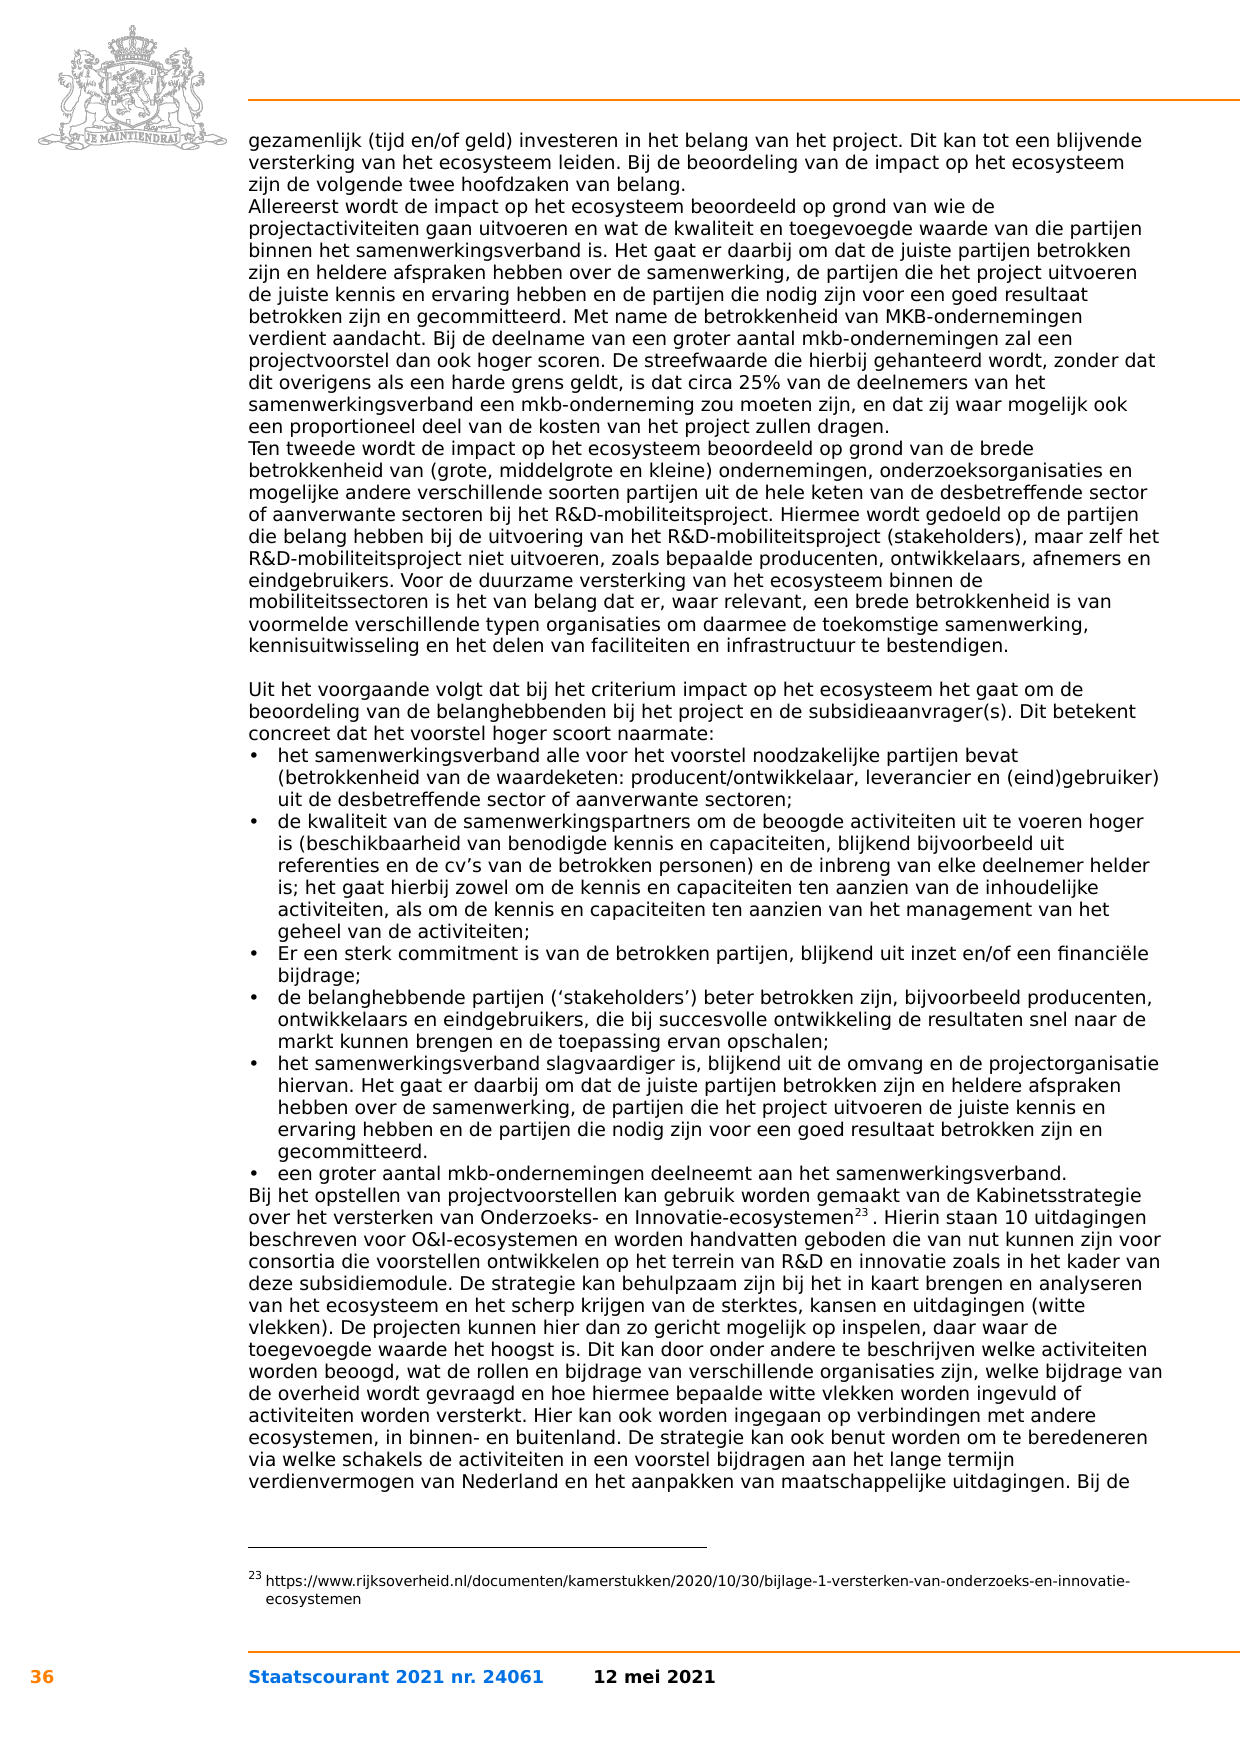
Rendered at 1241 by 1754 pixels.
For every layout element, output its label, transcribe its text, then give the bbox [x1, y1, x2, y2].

text Uit het voorgaande volgt dat bij het criterium impact op het ecosysteem het gaat om de beoordeling van de belanghebbenden bij het project en de subsidieaanvrager(s). Dit betekent concreet dat het voorstel hoger scoort naarmate: [248, 679, 1163, 745]
text • de belanghebbende partijen (‘stakeholders’) beter betrokken zijn, bijvoorbeeld producenten, ontwikkelaars en eindgebruikers, die bij succesvolle ontwikkeling de resultaten snel naar de markt kunnen brengen en de toepassing ervan opschalen; [248, 987, 1163, 1053]
text • Er een sterk commitment is van de betrokken partijen, blijkend uit inzet en/of een financiële bijdrage; [248, 943, 1163, 987]
text • het samenwerkingsverband slagvaardiger is, blijkend uit de omvang en de projectorganisatie hiervan. Het gaat er daarbij om dat de juiste partijen betrokken zijn en heldere afspraken hebben over de samenwerking, de partijen die het project uitvoeren de juiste kennis en ervaring hebben en de partijen die nodig zijn voor een goed resultaat betrokken zijn en gecommitteerd. [248, 1053, 1163, 1163]
text gezamenlijk (tijd en/of geld) investeren in het belang van het project. Dit kan tot een blijvende versterking van het ecosysteem leiden. Bij de beoordeling van de impact op het ecosysteem zijn de volgende twee hoofdzaken van belang. [248, 130, 1163, 196]
text • een groter aantal mkb-ondernemingen deelneemt aan het samenwerkingsverband. [248, 1163, 1163, 1185]
text Allereerst wordt de impact op het ecosysteem beoordeeld op grond van wie de projectactiviteiten gaan uitvoeren en wat de kwaliteit en toegevoegde waarde van die partijen binnen het samenwerkingsverband is. Het gaat er daarbij om dat de juiste partijen betrokken zijn en heldere afspraken hebben over de samenwerking, de partijen die het project uitvoeren de juiste kennis en ervaring hebben en de partijen die nodig zijn voor een goed resultaat betrokken zijn en gecommitteerd. Met name de betrokkenheid van MKB-ondernemingen verdient aandacht. Bij de deelname van een groter aantal mkb-ondernemingen zal een projectvoorstel dan ook hoger scoren. De streefwaarde die hierbij gehanteerd wordt, zonder dat dit overigens als een harde grens geldt, is dat circa 25% van de deelnemers van het samenwerkingsverband een mkb-onderneming zou moeten zijn, en dat zij waar mogelijk ook een proportioneel deel van de kosten van het project zullen dragen. [248, 196, 1163, 438]
text • het samenwerkingsverband alle voor het voorstel noodzakelijke partijen bevat (betrokkenheid van de waardeketen: producent/ontwikkelaar, leverancier en (eind)gebruiker) uit de desbetreffende sector of aanverwante sectoren; [248, 745, 1163, 811]
text Ten tweede wordt de impact op het ecosysteem beoordeeld op grond van de brede betrokkenheid van (grote, middelgrote en kleine) ondernemingen, onderzoeksorganisaties en mogelijke andere verschillende soorten partijen uit de hele keten van de desbetreffende sector of aanverwante sectoren bij het R&D-mobiliteitsproject. Hiermee wordt gedoeld op de partijen die belang hebben bij de uitvoering van het R&D-mobiliteitsproject (stakeholders), maar zelf het R&D-mobiliteitsproject niet uitvoeren, zoals bepaalde producenten, ontwikkelaars, afnemers en eindgebruikers. Voor de duurzame versterking van het ecosysteem binnen de mobiliteitssectoren is het van belang dat er, waar relevant, een brede betrokkenheid is van voormelde verschillende typen organisaties om daarmee de toekomstige samenwerking, kennisuitwisseling en het delen van faciliteiten en infrastructuur te bestendigen. [248, 438, 1163, 657]
text Bij het opstellen van projectvoorstellen kan gebruik worden gemaakt van de Kabinetsstrategie over het versterken van Onderzoeks- en Innovatie-ecosystemen. Hierin staan 10 uitdagingen beschreven voor O&I-ecosystemen en worden handvatten geboden die van nut kunnen zijn voor consortia die voorstellen ontwikkelen op het terrein van R&D en innovatie zoals in het kader van deze subsidiemodule. De strategie kan behulpzaam zijn bij het in kaart brengen en analyseren van het ecosysteem en het scherp krijgen van de sterktes, kansen en uitdagingen (witte vlekken). De projecten kunnen hier dan zo gericht mogelijk op inspelen, daar waar de toegevoegde waarde het hoogst is. Dit kan door onder andere te beschrijven welke activiteiten worden beoogd, wat de rollen en bijdrage van verschillende organisaties zijn, welke bijdrage van de overheid wordt gevraagd en hoe hiermee bepaalde witte vlekken worden ingevuld of activiteiten worden versterkt. Hier kan ook worden ingegaan op verbindingen met andere ecosystemen, in binnen- en buitenland. De strategie kan ook benut worden om te beredeneren via welke schakels de activiteiten in een voorstel bijdragen aan het lange termijn verdienvermogen van Nederland en het aanpakken van maatschappelijke uitdagingen. Bij de [248, 1185, 1163, 1492]
text • de kwaliteit van de samenwerkingspartners om de beoogde activiteiten uit te voeren hoger is (beschikbaarheid van benodigde kennis en capaciteiten, blijkend bijvoorbeeld uit referenties en de cv’s van de betrokken personen) en de inbreng van elke deelnemer helder is; het gaat hierbij zowel om de kennis en capaciteiten ten aanzien van de inhoudelijke activiteiten, als om de kennis en capaciteiten ten aanzien van het management van het geheel van de activiteiten; [248, 811, 1163, 943]
picture [38, 25, 227, 150]
text https://www.rijksoverheid.nl/documenten/kamerstukken/2020/10/30/bijlage-1-versterken-van-onderzoeks-en-innovatie-ecosystemen [248, 1569, 1163, 1608]
